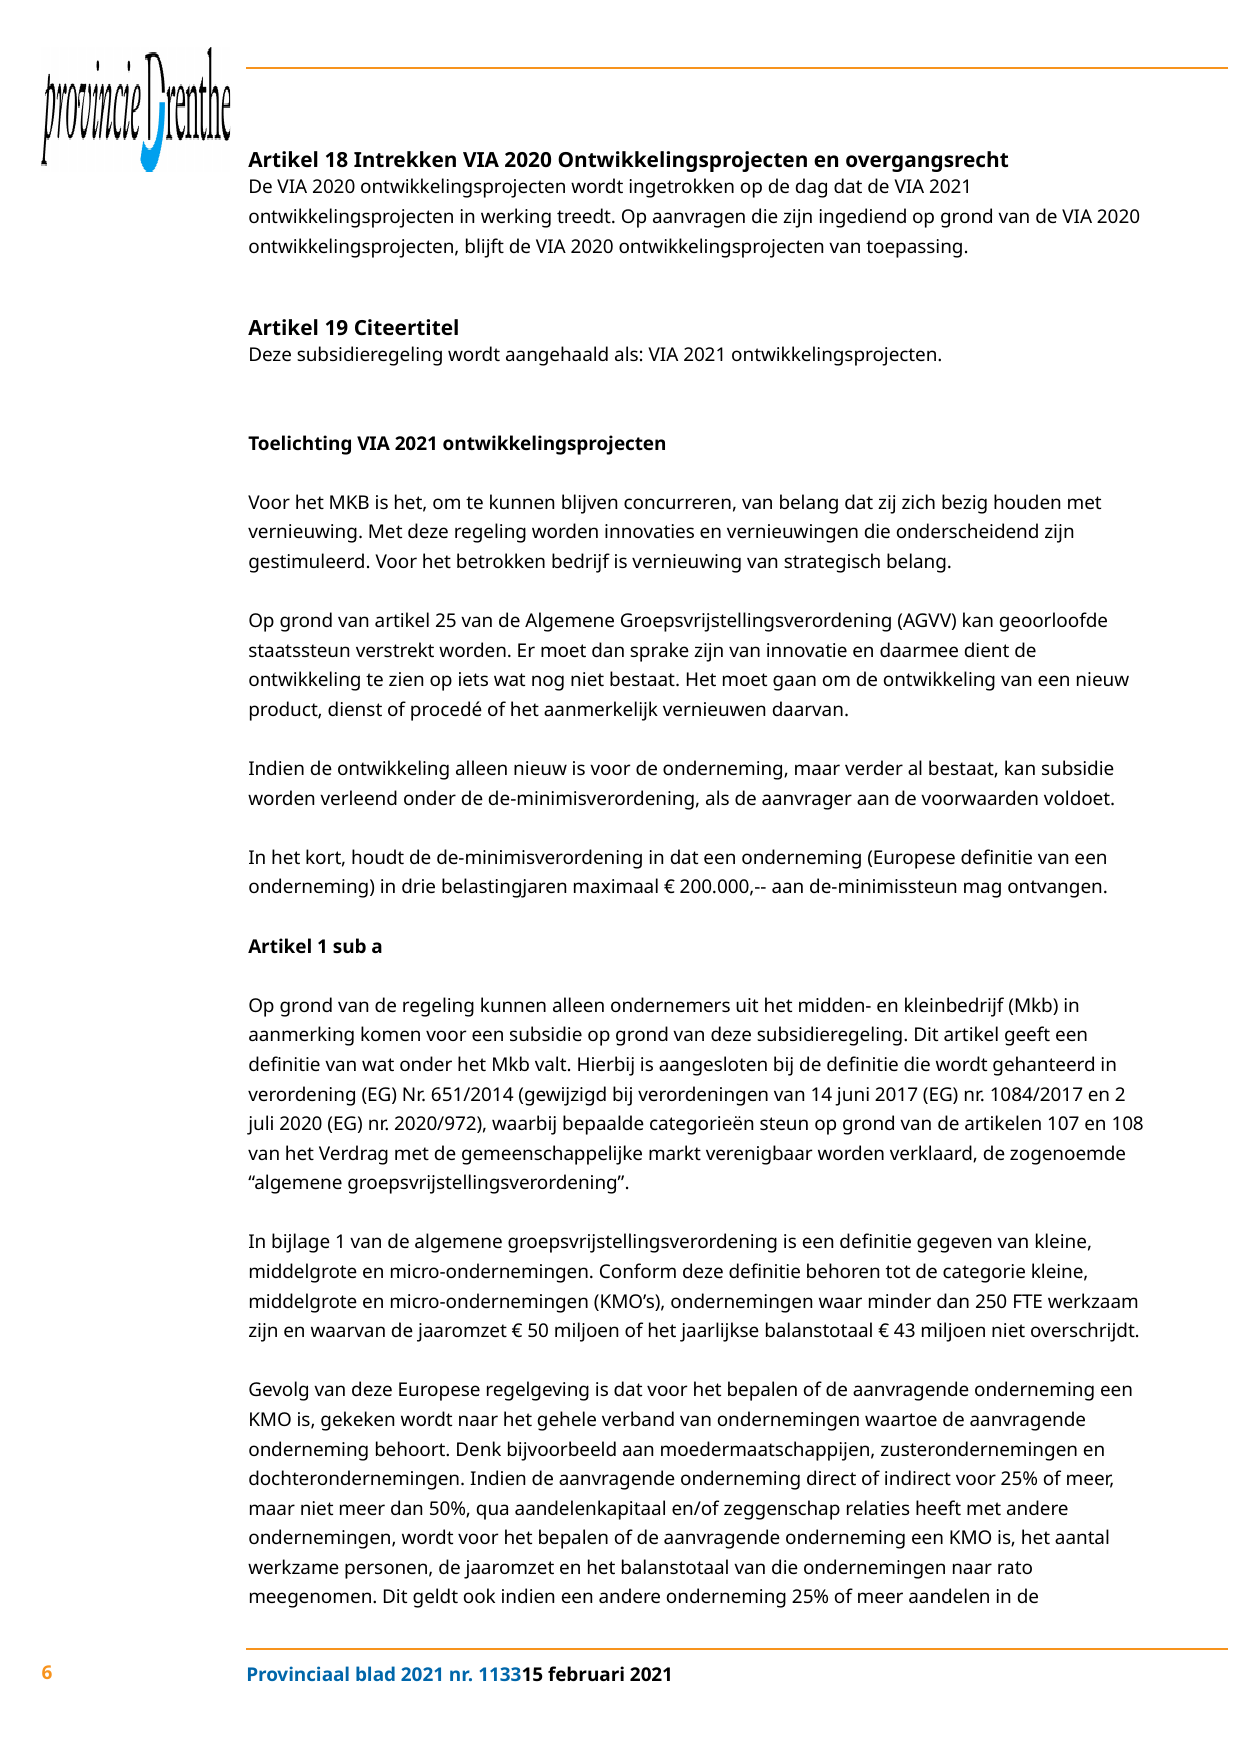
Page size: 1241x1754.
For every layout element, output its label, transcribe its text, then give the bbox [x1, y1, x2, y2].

text In het kort, houdt de de-minimisverordening in dat een onderneming (Europese definitie van een onderneming) in drie belastingjaren maximaal € 200.000,-- aan de-minimissteun mag ontvangen. [248, 844, 1152, 899]
text De VIA 2020 ontwikkelingsprojecten wordt ingetrokken op de dag dat de VIA 2021 ontwikkelingsprojecten in werking treedt. Op aanvragen die zijn ingediend op grond van de VIA 2020 ontwikkelingsprojecten, blijft de VIA 2020 ontwikkelingsprojecten van toepassing. [248, 174, 1152, 258]
text Gevolg van deze Europese regelgeving is dat voor het bepalen of de aanvragende onderneming een KMO is, gekeken wordt naar het gehele verband van ondernemingen waartoe de aanvragende onderneming behoort. Denk bijvoorbeeld aan moedermaatschappijen, zusterondernemingen en dochterondernemingen. Indien de aanvragende onderneming direct of indirect voor 25% of meer, maar niet meer dan 50%, qua aandelenkapitaal en/of zeggenschap relaties heeft met andere ondernemingen, wordt voor het bepalen of de aanvragende onderneming een KMO is, het aantal werkzame personen, de jaaromzet en het balanstotaal van die ondernemingen naar rato meegenomen. Dit geldt ook indien een andere onderneming 25% of meer aandelen in de [248, 1377, 1152, 1609]
text Voor het MKB is het, om te kunnen blijven concurreren, van belang dat zij zich bezig houden met vernieuwing. Met deze regeling worden innovaties en vernieuwingen die onderscheidend zijn gestimuleerd. Voor het betrokken bedrijf is vernieuwing van strategisch belang. [248, 489, 1152, 574]
text Artikel 1 sub a [248, 933, 1152, 959]
picture [41, 47, 231, 172]
text Indien de ontwikkeling alleen nieuw is voor de onderneming, maar verder al bestaat, kan subsidie worden verleend onder de de-minimisverordening, als de aanvrager aan de voorwaarden voldoet. [248, 755, 1152, 811]
text Deze subsidieregeling wordt aangehaald als: VIA 2021 ontwikkelingsprojecten. [248, 341, 1152, 367]
text Op grond van artikel 25 van de Algemene Groepsvrijstellingsverordening (AGVV) kan geoorloofde staatssteun verstrekt worden. Er moet dan sprake zijn van innovatie en daarmee dient de ontwikkeling te zien op iets wat nog niet bestaat. Het moet gaan om de ontwikkeling van een nieuw product, dienst of procedé of het aanmerkelijk vernieuwen daarvan. [248, 607, 1152, 722]
text Toelichting VIA 2021 ontwikkelingsprojecten [248, 430, 1152, 456]
text Op grond van de regeling kunnen alleen ondernemers uit het midden- en kleinbedrijf (Mkb) in aanmerking komen voor een subsidie op grond van deze subsidieregeling. Dit artikel geeft een definitie van wat onder het Mkb valt. Hierbij is aangesloten bij de definitie die wordt gehanteerd in verordening (EG) Nr. 651/2014 (gewijzigd bij verordeningen van 14 juni 2017 (EG) nr. 1084/2017 en 2 juli 2020 (EG) nr. 2020/972), waarbij bepaalde categorieën steun op grond van de artikelen 107 en 108 van het Verdrag met de gemeenschappelijke markt verenigbaar worden verklaard, de zogenoemde “algemene groepsvrijstellingsverordening”. [248, 992, 1152, 1195]
text Artikel 19 Citeertitel [248, 313, 1152, 341]
text In bijlage 1 van de algemene groepsvrijstellingsverordening is een definitie gegeven van kleine, middelgrote en micro-ondernemingen. Conform deze definitie behoren tot de categorie kleine, middelgrote en micro-ondernemingen (KMO’s), ondernemingen waar minder dan 250 FTE werkzaam zijn en waarvan de jaaromzet € 50 miljoen of het jaarlijkse balanstotaal € 43 miljoen niet overschrijdt. [248, 1229, 1152, 1343]
text Artikel 18 Intrekken VIA 2020 Ontwikkelingsprojecten en overgangsrecht [248, 145, 1152, 174]
